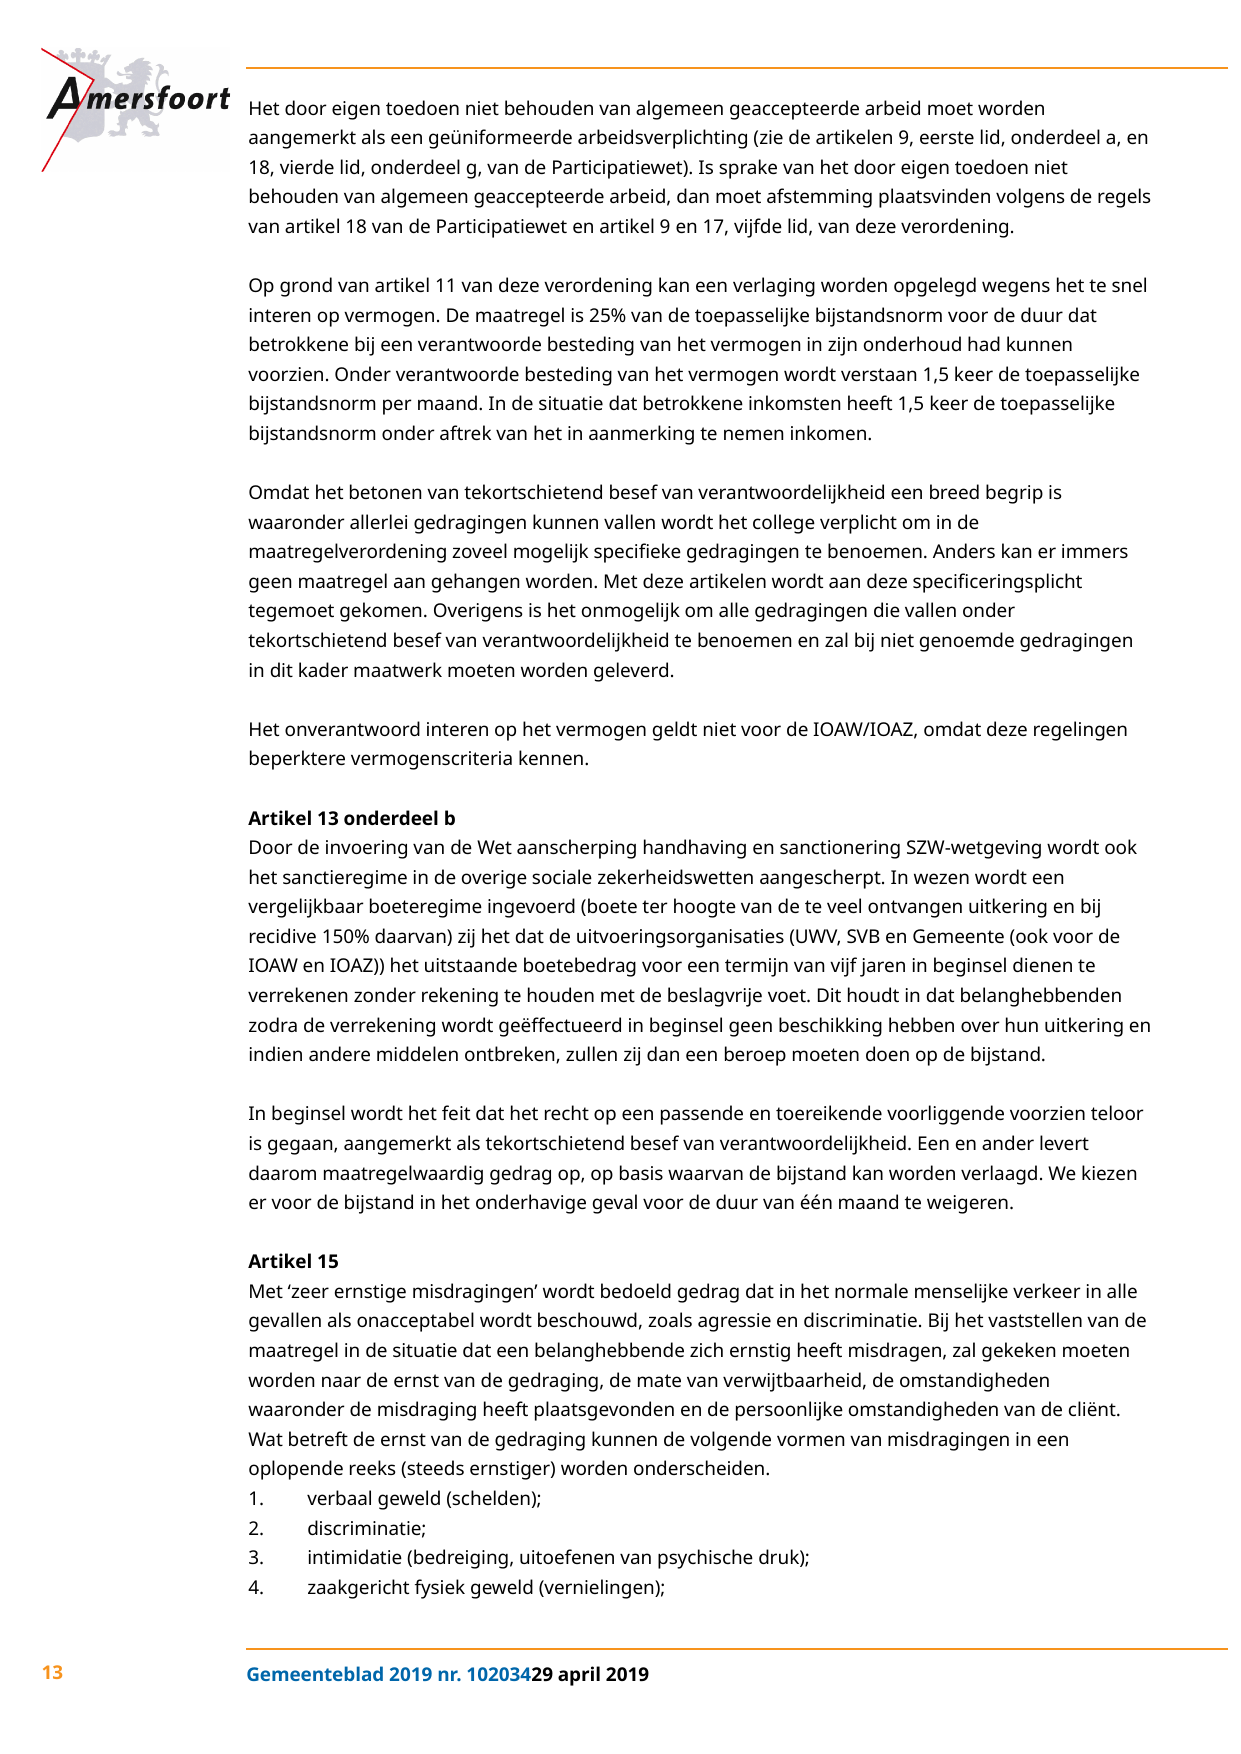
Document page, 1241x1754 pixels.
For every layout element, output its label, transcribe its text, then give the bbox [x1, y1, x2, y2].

text Wat betreft de ernst van de gedraging kunnen de volgende vormen van misdragingen in een oplopende reeks (steeds ernstiger) worden onderscheiden. [248, 1426, 1152, 1481]
text Artikel 13 onderdeel b [248, 805, 1152, 831]
list verbaal geweld (schelden); [248, 1485, 1152, 1511]
list zaakgericht fysiek geweld (vernielingen); [248, 1574, 1152, 1600]
text Het door eigen toedoen niet behouden van algemeen geaccepteerde arbeid moet worden aangemerkt als een geüniformeerde arbeidsverplichting (zie de artikelen 9, eerste lid, onderdeel a, en 18, vierde lid, onderdeel g, van de Participatiewet). Is sprake van het door eigen toedoen niet behouden van algemeen geaccepteerde arbeid, dan moet afstemming plaatsvinden volgens de regels van artikel 18 van de Participatiewet en artikel 9 en 17, vijfde lid, van deze verordening. [248, 95, 1152, 239]
list discriminatie; [248, 1515, 1152, 1541]
text Op grond van artikel 11 van deze verordening kan een verlaging worden opgelegd wegens het te snel interen op vermogen. De maatregel is 25% van de toepasselijke bijstandsnorm voor de duur dat betrokkene bij een verantwoorde besteding van het vermogen in zijn onderhoud had kunnen voorzien. Onder verantwoorde besteding van het vermogen wordt verstaan 1,5 keer de toepasselijke bijstandsnorm per maand. In de situatie dat betrokkene inkomsten heeft 1,5 keer de toepasselijke bijstandsnorm onder aftrek van het in aanmerking te nemen inkomen. [248, 272, 1152, 446]
text Artikel 15 [248, 1248, 1152, 1274]
picture [41, 47, 231, 172]
text In beginsel wordt het feit dat het recht op een passende en toereikende voorliggende voorzien teloor is gegaan, aangemerkt als tekortschietend besef van verantwoordelijkheid. Een en ander levert daarom maatregelwaardig gedrag op, op basis waarvan de bijstand kan worden verlaagd. We kiezen er voor de bijstand in het onderhavige geval voor de duur van één maand te weigeren. [248, 1101, 1152, 1215]
text Het onverantwoord interen op het vermogen geldt niet voor de IOAW/IOAZ, omdat deze regelingen beperktere vermogenscriteria kennen. [248, 716, 1152, 771]
text Met ‘zeer ernstige misdragingen’ wordt bedoeld gedrag dat in het normale menselijke verkeer in alle gevallen als onacceptabel wordt beschouwd, zoals agressie en discriminatie. Bij het vaststellen van de maatregel in de situatie dat een belanghebbende zich ernstig heeft misdragen, zal gekeken moeten worden naar de ernst van de gedraging, de mate van verwijtbaarheid, de omstandigheden waaronder de misdraging heeft plaatsgevonden en de persoonlijke omstandigheden van de cliënt. [248, 1278, 1152, 1422]
text Door de invoering van de Wet aanscherping handhaving en sanctionering SZW-wetgeving wordt ook het sanctieregime in de overige sociale zekerheidswetten aangescherpt. In wezen wordt een vergelijkbaar boeteregime ingevoerd (boete ter hoogte van de te veel ontvangen uitkering en bij recidive 150% daarvan) zij het dat de uitvoeringsorganisaties (UWV, SVB en Gemeente (ook voor de IOAW en IOAZ)) het uitstaande boetebedrag voor een termijn van vijf jaren in beginsel dienen te verrekenen zonder rekening te houden met de beslagvrije voet. Dit houdt in dat belanghebbenden zodra de verrekening wordt geëffectueerd in beginsel geen beschikking hebben over hun uitkering en indien andere middelen ontbreken, zullen zij dan een beroep moeten doen op de bijstand. [248, 834, 1152, 1067]
text Omdat het betonen van tekortschietend besef van verantwoordelijkheid een breed begrip is waaronder allerlei gedragingen kunnen vallen wordt het college verplicht om in de maatregelverordening zoveel mogelijk specifieke gedragingen te benoemen. Anders kan er immers geen maatregel aan gehangen worden. Met deze artikelen wordt aan deze specificeringsplicht tegemoet gekomen. Overigens is het onmogelijk om alle gedragingen die vallen onder tekortschietend besef van verantwoordelijkheid te benoemen en zal bij niet genoemde gedragingen in dit kader maatwerk moeten worden geleverd. [248, 479, 1152, 683]
list intimidatie (bedreiging, uitoefenen van psychische druk); [248, 1544, 1152, 1570]
